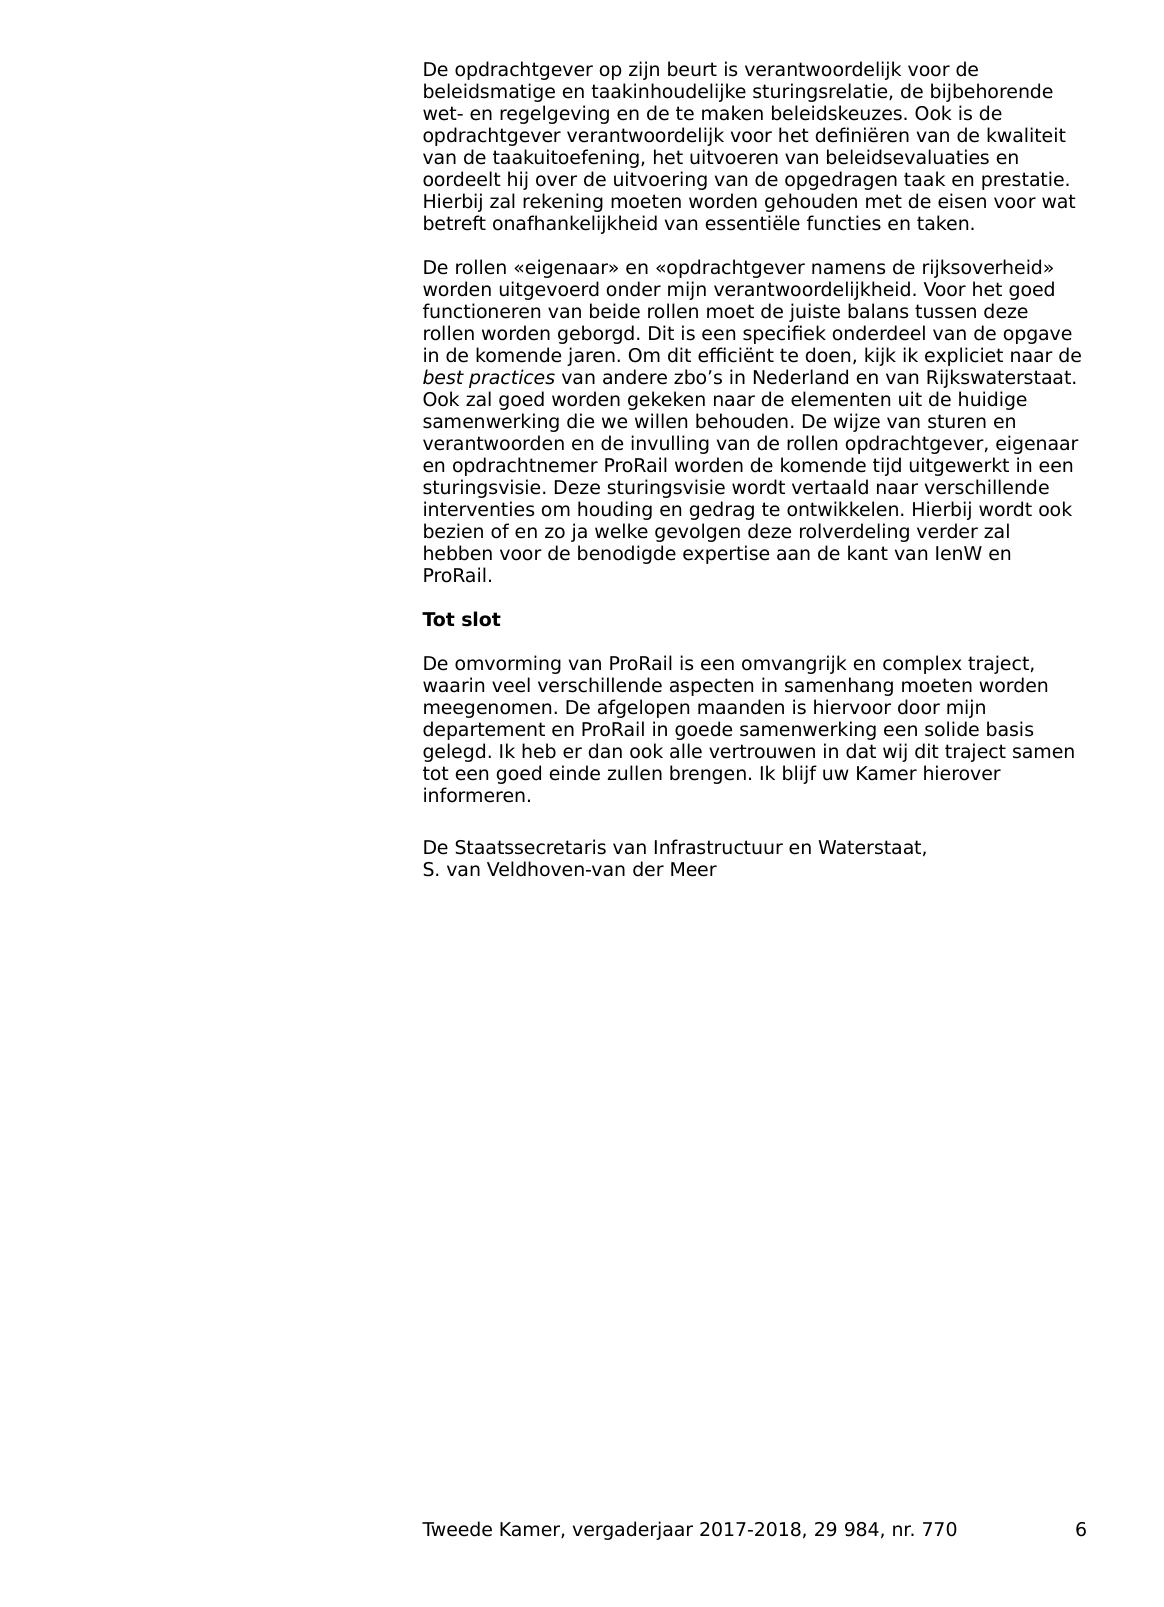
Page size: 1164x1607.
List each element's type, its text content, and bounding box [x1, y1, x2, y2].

text De Staatssecretaris van Infrastructuur en Waterstaat, S. van Veldhoven-van der Meer [422, 837, 1087, 881]
text De opdrachtgever op zijn beurt is verantwoordelijk voor de beleidsmatige en taakinhoudelijke sturingsrelatie, de bijbehorende wet- en regelgeving en de te maken beleidskeuzes. Ook is de opdrachtgever verantwoordelijk voor het definiëren van de kwaliteit van de taakuitoefening, het uitvoeren van beleidsevaluaties en oordeelt hij over de uitvoering van de opgedragen taak en prestatie. Hierbij zal rekening moeten worden gehouden met de eisen voor wat betreft onafhankelijkheid van essentiële functies en taken. [422, 59, 1087, 235]
text De omvorming van ProRail is een omvangrijk en complex traject, waarin veel verschillende aspecten in samenhang moeten worden meegenomen. De afgelopen maanden is hiervoor door mijn departement en ProRail in goede samenwerking een solide basis gelegd. Ik heb er dan ook alle vertrouwen in dat wij dit traject samen tot een goed einde zullen brengen. Ik blijf uw Kamer hierover informeren. [422, 653, 1087, 807]
text De rollen «eigenaar» en «opdrachtgever namens de rijksoverheid» worden uitgevoerd onder mijn verantwoordelijkheid. Voor het goed functioneren van beide rollen moet de juiste balans tussen deze rollen worden geborgd. Dit is een specifiek onderdeel van de opgave in de komende jaren. Om dit efficiënt te doen, kijk ik expliciet naar de best practices van andere zbo’s in Nederland en van Rijkswaterstaat. Ook zal goed worden gekeken naar de elementen uit de huidige samenwerking die we willen behouden. De wijze van sturen en verantwoorden en de invulling van de rollen opdrachtgever, eigenaar en opdrachtnemer ProRail worden de komende tijd uitgewerkt in een sturingsvisie. Deze sturingsvisie wordt vertaald naar verschillende interventies om houding en gedrag te ontwikkelen. Hierbij wordt ook bezien of en zo ja welke gevolgen deze rolverdeling verder zal hebben voor de benodigde expertise aan de kant van IenW en ProRail. [422, 257, 1087, 587]
subtitle Tot slot [422, 609, 1087, 631]
